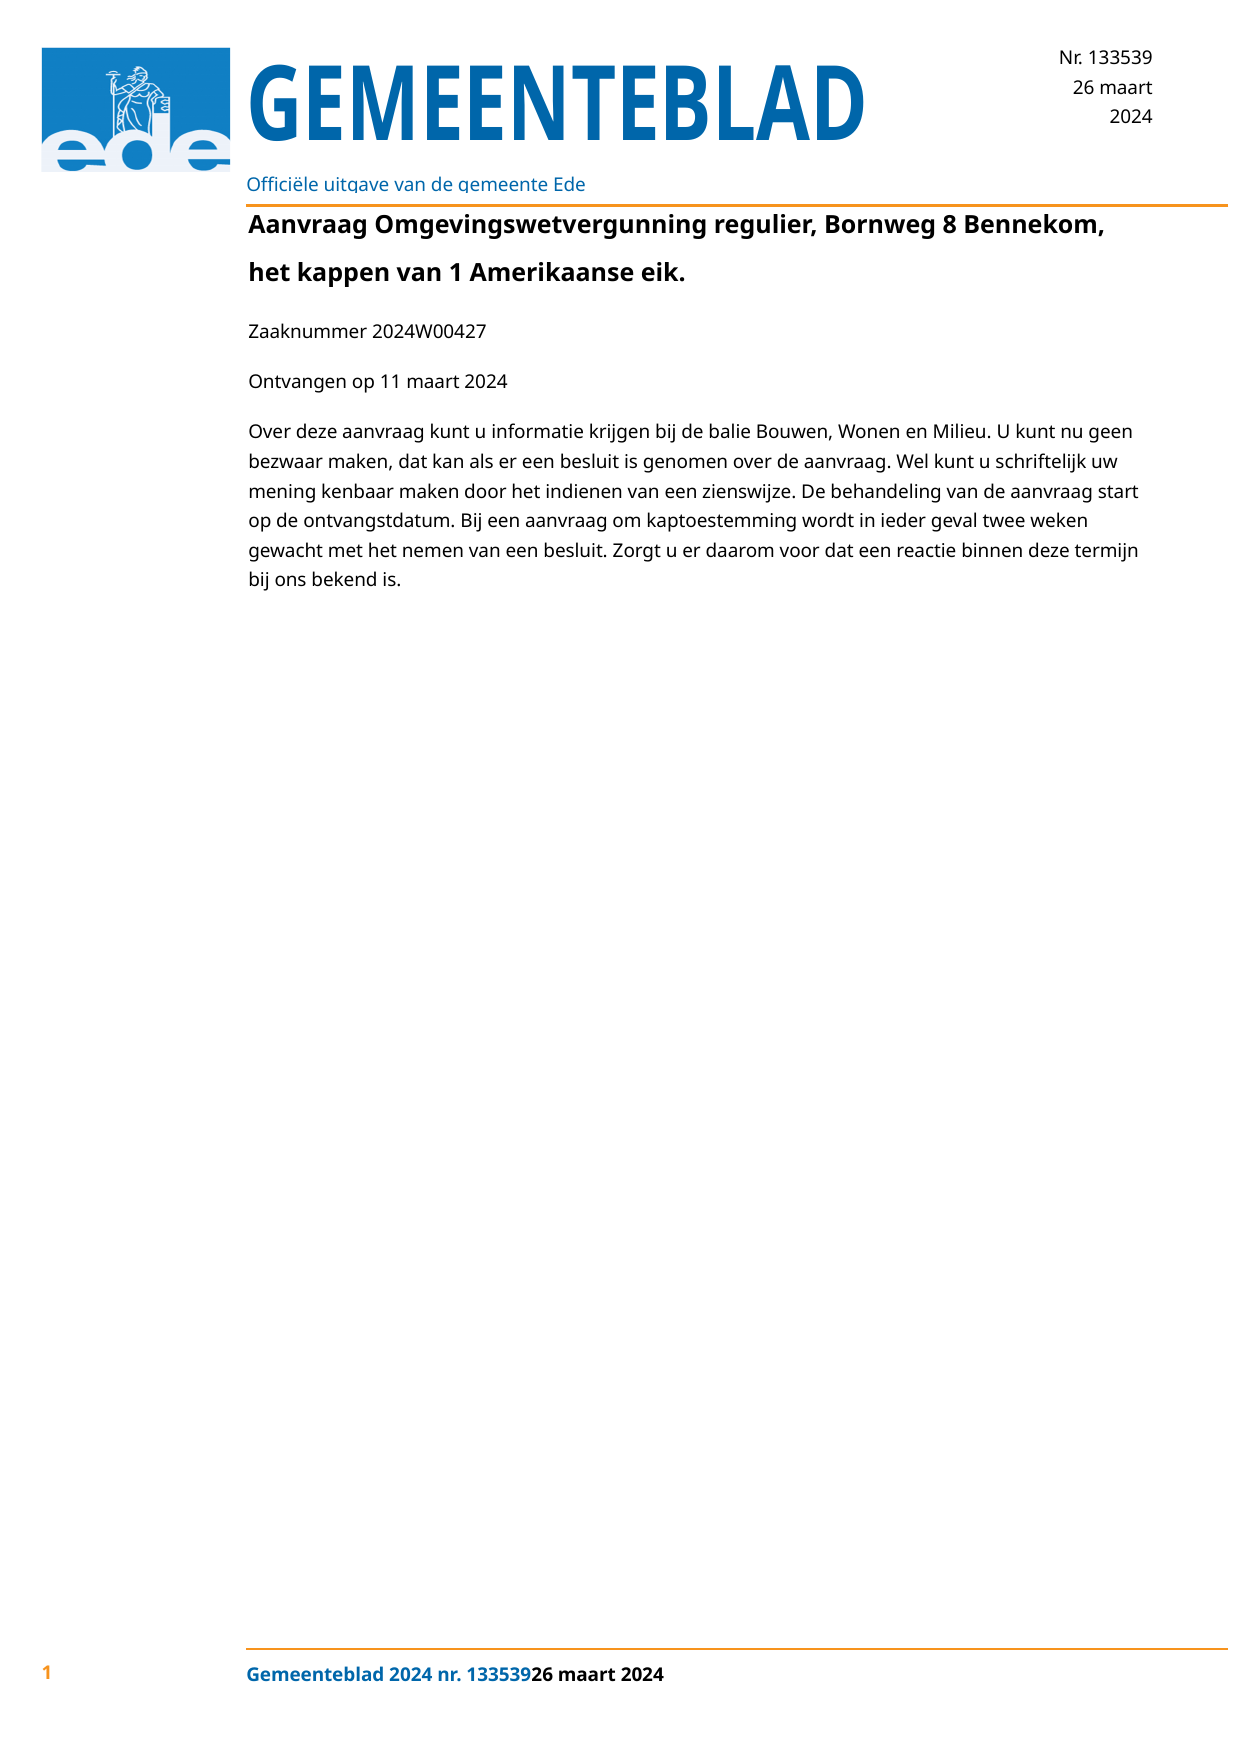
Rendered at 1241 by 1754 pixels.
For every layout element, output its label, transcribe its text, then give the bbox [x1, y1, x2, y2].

picture [41, 47, 231, 172]
text Ontvangen op 11 maart 2024 [248, 368, 1152, 394]
text Aanvraag Omgevingswetvergunning regulier, Bornweg 8 Bennekom, het kappen van 1 Amerikaanse eik. [248, 207, 1152, 288]
text Zaaknummer 2024W00427 [248, 318, 1152, 344]
text Over deze aanvraag kunt u informatie krijgen bij de balie Bouwen, Wonen en Milieu. U kunt nu geen bezwaar maken, dat kan als er een besluit is genomen over de aanvraag. Wel kunt u schriftelijk uw mening kenbaar maken door het indienen van een zienswijze. De behandeling van de aanvraag start op de ontvangstdatum. Bij een aanvraag om kaptoestemming wordt in ieder geval twee weken gewacht met het nemen van een besluit. Zorgt u er daarom voor dat een reactie binnen deze termijn bij ons bekend is. [248, 419, 1152, 592]
